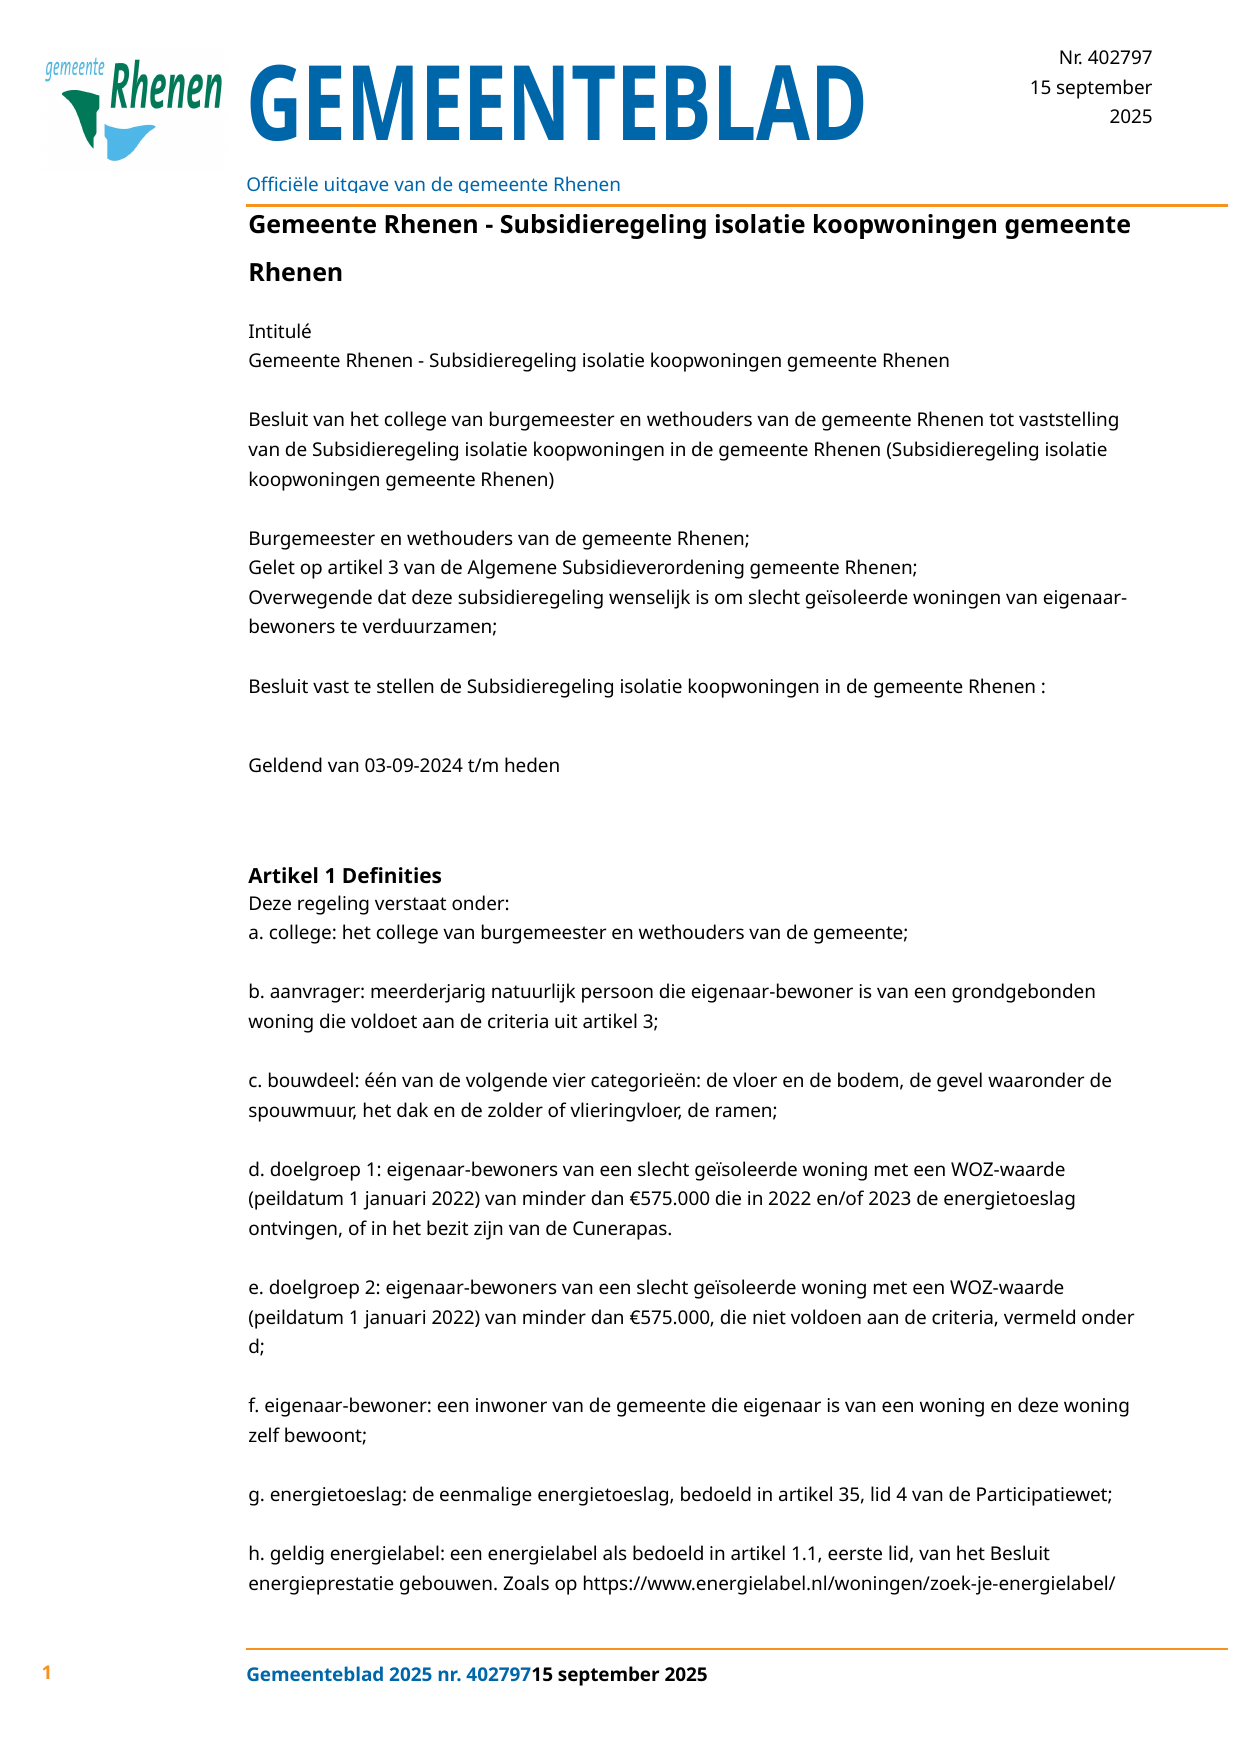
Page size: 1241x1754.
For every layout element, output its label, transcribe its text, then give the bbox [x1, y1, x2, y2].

text f. eigenaar-bewoner: een inwoner van de gemeente die eigenaar is van een woning en deze woning zelf bewoont; [248, 1393, 1152, 1448]
text h. geldig energielabel: een energielabel als bedoeld in artikel 1.1, eerste lid, van het Besluit energieprestatie gebouwen. Zoals op https://www.energielabel.nl/woningen/zoek-je-energielabel/ [248, 1541, 1152, 1596]
text Gemeente Rhenen - Subsidieregeling isolatie koopwoningen gemeente Rhenen [248, 347, 1152, 373]
text c. bouwdeel: één van de volgende vier categorieën: de vloer en de bodem, de gevel waaronder de spouwmuur, het dak en de zolder of vlieringvloer, de ramen; [248, 1067, 1152, 1123]
text Besluit van het college van burgemeester en wethouders van de gemeente Rhenen tot vaststelling van de Subsidieregeling isolatie koopwoningen in de gemeente Rhenen (Subsidieregeling isolatie koopwoningen gemeente Rhenen) [248, 407, 1152, 492]
text Burgemeester en wethouders van de gemeente Rhenen; [248, 525, 1152, 551]
text b. aanvrager: meerderjarig natuurlijk persoon die eigenaar-bewoner is van een grondgebonden woning die voldoet aan de criteria uit artikel 3; [248, 978, 1152, 1034]
text Deze regeling verstaat onder: [248, 890, 1152, 916]
text Besluit vast te stellen de Subsidieregeling isolatie koopwoningen in de gemeente Rhenen : [248, 673, 1152, 699]
text d. doelgroep 1: eigenaar-bewoners van een slecht geïsoleerde woning met een WOZ-waarde (peildatum 1 januari 2022) van minder dan €575.000 die in 2022 en/of 2023 de energietoeslag ontvingen, of in het bezit zijn van de Cunerapas. [248, 1156, 1152, 1241]
text Gemeente Rhenen - Subsidieregeling isolatie koopwoningen gemeente Rhenen [248, 207, 1152, 288]
text Gelet op artikel 3 van de Algemene Subsidieverordening gemeente Rhenen; [248, 554, 1152, 580]
text Overwegende dat deze subsidieregeling wenselijk is om slecht geïsoleerde woningen van eigenaar-bewoners te verduurzamen; [248, 584, 1152, 639]
text Geldend van 03-09-2024 t/m heden [248, 752, 1152, 777]
text e. doelgroep 2: eigenaar-bewoners van een slecht geïsoleerde woning met een WOZ-waarde (peildatum 1 januari 2022) van minder dan €575.000, die niet voldoen aan de criteria, vermeld onder d; [248, 1274, 1152, 1359]
text Intitulé [248, 318, 1152, 344]
text g. energietoeslag: de eenmalige energietoeslag, bedoeld in artikel 35, lid 4 van de Participatiewet; [248, 1481, 1152, 1507]
text Artikel 1 Definities [248, 861, 1152, 890]
picture [41, 47, 231, 172]
text a. college: het college van burgemeester en wethouders van de gemeente; [248, 919, 1152, 945]
